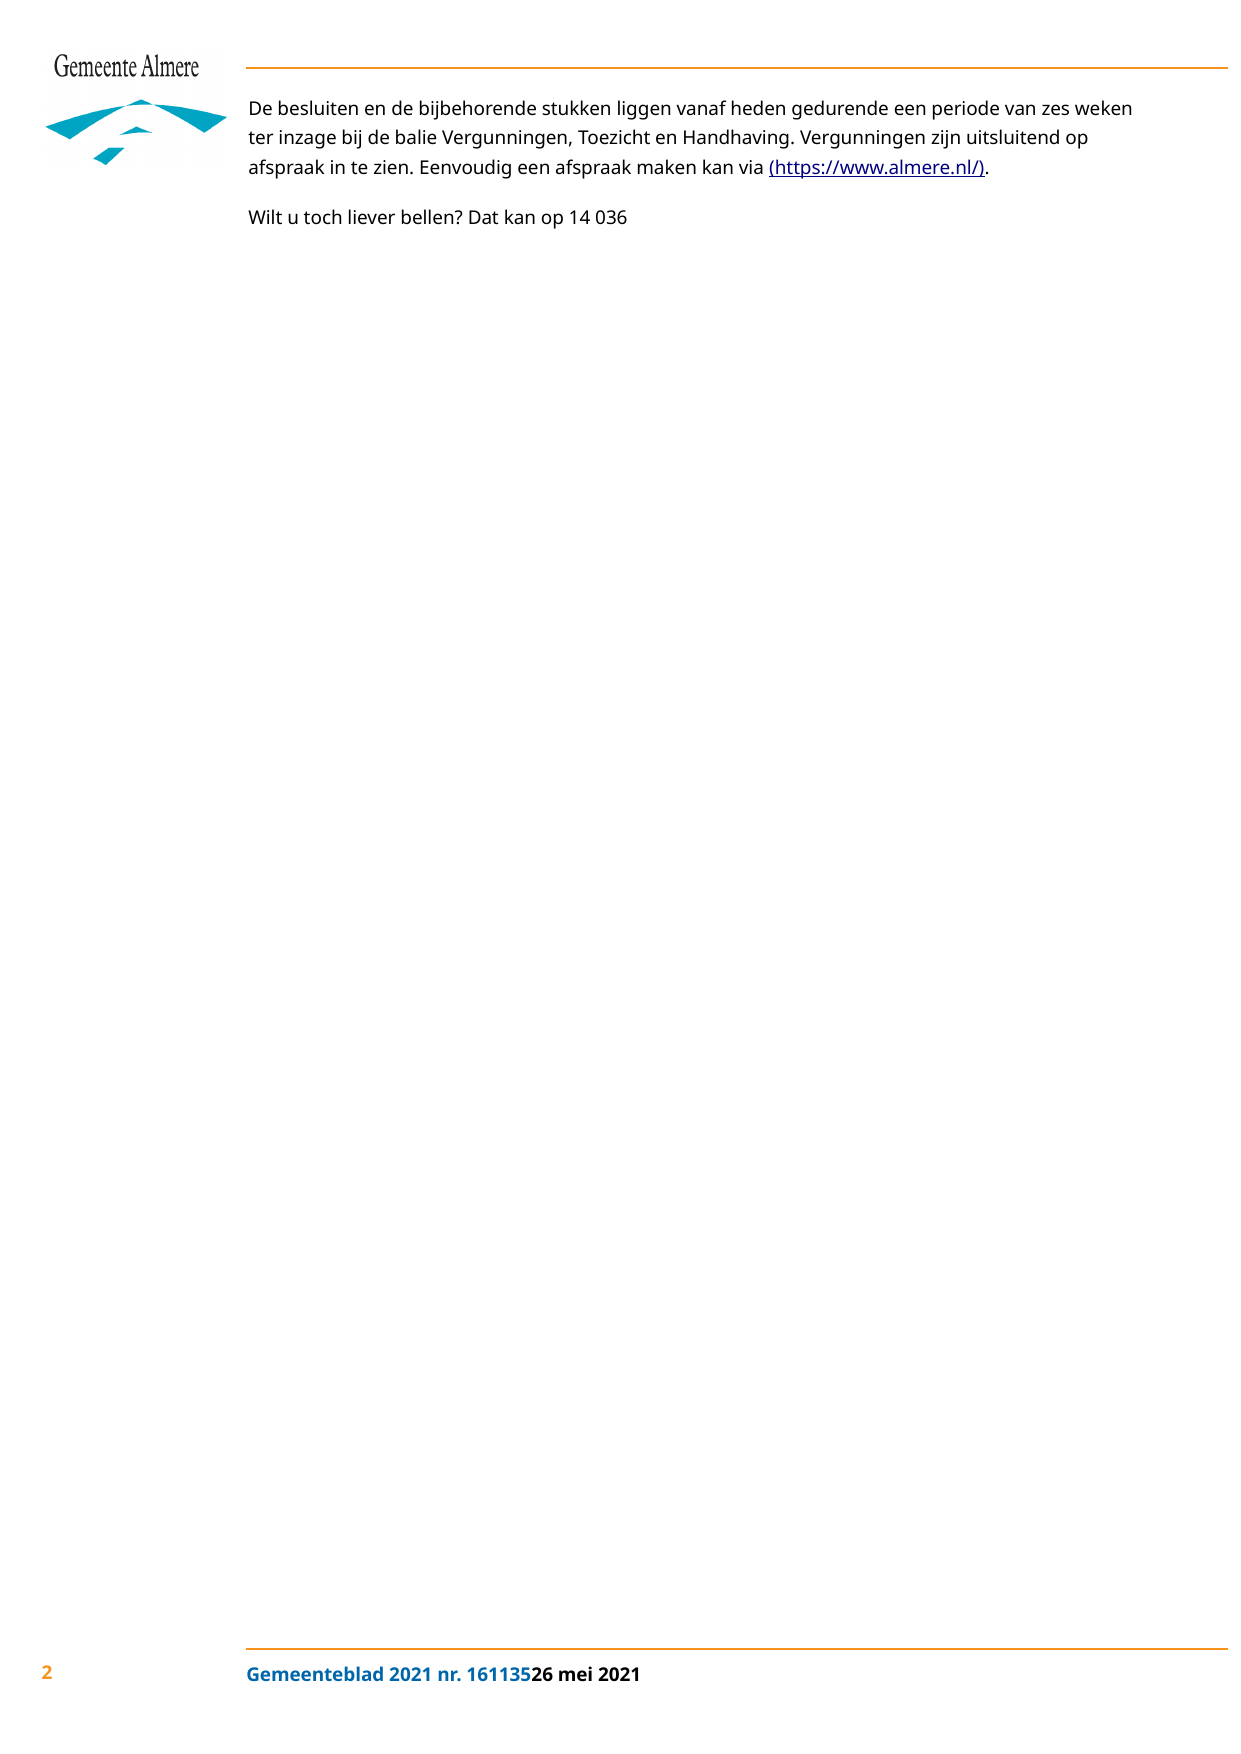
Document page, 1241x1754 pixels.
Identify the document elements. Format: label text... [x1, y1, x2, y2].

text De besluiten en de bijbehorende stukken liggen vanaf heden gedurende een periode van zes weken ter inzage bij de balie Vergunningen, Toezicht en Handhaving. Vergunningen zijn uitsluitend op afspraak in te zien. Eenvoudig een afspraak maken kan via (https://www.almere.nl/). [248, 95, 1152, 180]
picture [41, 47, 231, 172]
text Wilt u toch liever bellen? Dat kan op 14 036 [248, 204, 1152, 230]
